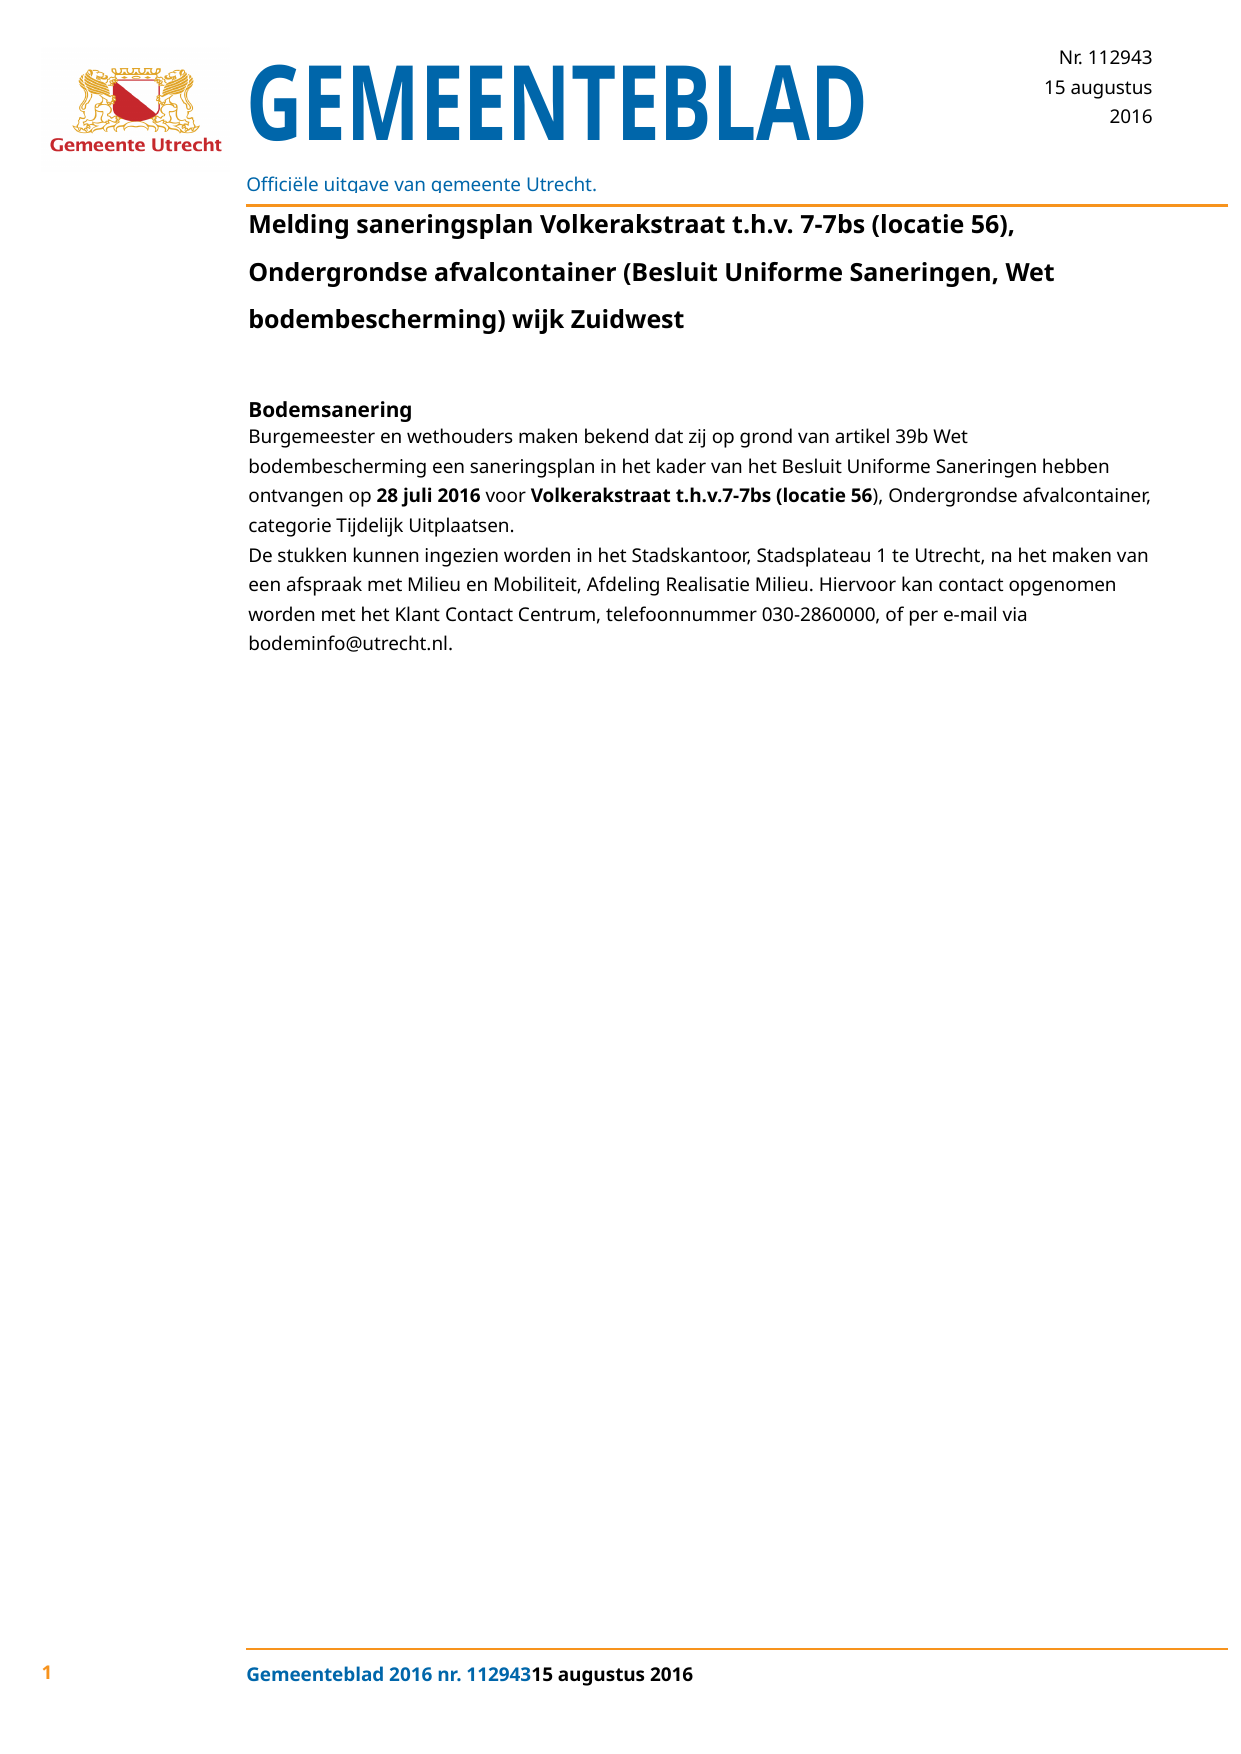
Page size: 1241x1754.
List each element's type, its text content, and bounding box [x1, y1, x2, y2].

text Burgemeester en wethouders maken bekend dat zij op grond van artikel 39b Wet bodembescherming een saneringsplan in het kader van het Besluit Uniforme Saneringen hebben ontvangen op 28 juli 2016 voor Volkerakstraat t.h.v.7-7bs (locatie 56), Ondergrondse afvalcontainer, categorie Tijdelijk Uitplaatsen. [248, 423, 1152, 538]
text Bodemsanering [248, 395, 1152, 423]
text De stukken kunnen ingezien worden in het Stadskantoor, Stadsplateau 1 te Utrecht, na het maken van een afspraak met Milieu en Mobiliteit, Afdeling Realisatie Milieu. Hiervoor kan contact opgenomen worden met het Klant Contact Centrum, telefoonnummer 030-2860000, of per e-mail via bodeminfo@utrecht.nl. [248, 542, 1152, 656]
picture [41, 47, 231, 172]
text Melding saneringsplan Volkerakstraat t.h.v. 7-7bs (locatie 56), Ondergrondse afvalcontainer (Besluit Uniforme Saneringen, Wet bodembescherming) wijk Zuidwest [248, 207, 1152, 336]
